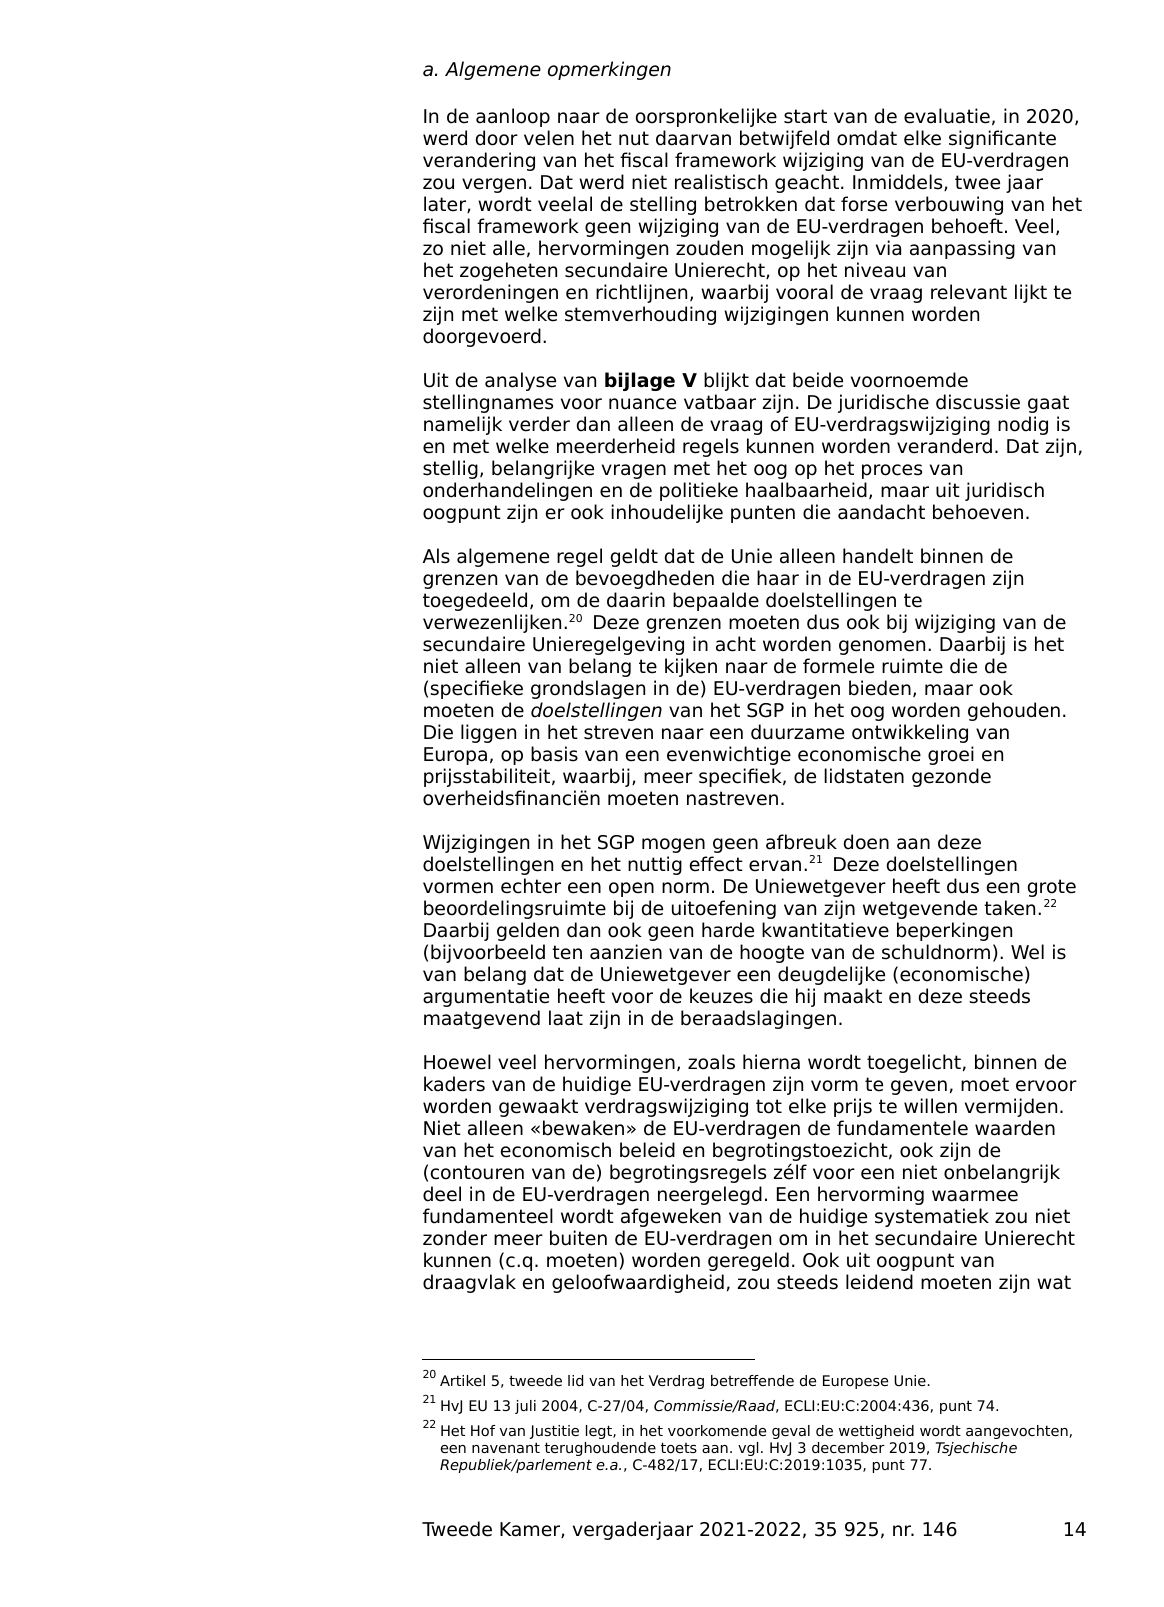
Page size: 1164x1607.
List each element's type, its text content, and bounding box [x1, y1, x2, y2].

text Als algemene regel geldt dat de Unie alleen handelt binnen de grenzen van de bevoegdheden die haar in de EU-verdragen zijn toegedeeld, om de daarin bepaalde doelstellingen te verwezenlijken. Deze grenzen moeten dus ook bij wijziging van de secundaire Unieregelgeving in acht worden genomen. Daarbij is het niet alleen van belang te kijken naar de formele ruimte die de (specifieke grondslagen in de) EU-verdragen bieden, maar ook moeten de doelstellingen van het SGP in het oog worden gehouden. Die liggen in het streven naar een duurzame ontwikkeling van Europa, op basis van een evenwichtige economische groei en prijsstabiliteit, waarbij, meer specifiek, de lidstaten gezonde overheidsfinanciën moeten nastreven. [422, 546, 1087, 810]
text Wijzigingen in het SGP mogen geen afbreuk doen aan deze doelstellingen en het nuttig effect ervan. Deze doelstellingen vormen echter een open norm. De Uniewetgever heeft dus een grote beoordelingsruimte bij de uitoefening van zijn wetgevende taken. Daarbij gelden dan ook geen harde kwantitatieve beperkingen (bijvoorbeeld ten aanzien van de hoogte van de schuldnorm). Wel is van belang dat de Uniewetgever een deugdelijke (economische) argumentatie heeft voor de keuzes die hij maakt en deze steeds maatgevend laat zijn in de beraadslagingen. [422, 832, 1087, 1030]
text Uit de analyse van bijlage V blijkt dat beide voornoemde stellingnames voor nuance vatbaar zijn. De juridische discussie gaat namelijk verder dan alleen de vraag of EU-verdragswijziging nodig is en met welke meerderheid regels kunnen worden veranderd. Dat zijn, stellig, belangrijke vragen met het oog op het proces van onderhandelingen en de politieke haalbaarheid, maar uit juridisch oogpunt zijn er ook inhoudelijke punten die aandacht behoeven. [422, 370, 1087, 524]
text Artikel 5, tweede lid van het Verdrag betreffende de Europese Unie. [422, 1368, 1087, 1391]
subtitle a. Algemene opmerkingen [422, 59, 1087, 81]
text In de aanloop naar de oorspronkelijke start van de evaluatie, in 2020, werd door velen het nut daarvan betwijfeld omdat elke significante verandering van het fiscal framework wijziging van de EU-verdragen zou vergen. Dat werd niet realistisch geacht. Inmiddels, twee jaar later, wordt veelal de stelling betrokken dat forse verbouwing van het fiscal framework geen wijziging van de EU-verdragen behoeft. Veel, zo niet alle, hervormingen zouden mogelijk zijn via aanpassing van het zogeheten secundaire Unierecht, op het niveau van verordeningen en richtlijnen, waarbij vooral de vraag relevant lijkt te zijn met welke stemverhouding wijzigingen kunnen worden doorgevoerd. [422, 106, 1087, 348]
text Het Hof van Justitie legt, in het voorkomende geval de wettigheid wordt aangevochten, een navenant terughoudende toets aan. vgl. HvJ 3 december 2019, Tsjechische Republiek/parlement e.a., C-482/17, ECLI:EU:C:2019:1035, punt 77. [422, 1418, 1087, 1474]
text HvJ EU 13 juli 2004, C-27/04, Commissie/Raad, ECLI:EU:C:2004:436, punt 74. [422, 1393, 1087, 1416]
text Hoewel veel hervormingen, zoals hierna wordt toegelicht, binnen de kaders van de huidige EU-verdragen zijn vorm te geven, moet ervoor worden gewaakt verdragswijziging tot elke prijs te willen vermijden. Niet alleen «bewaken» de EU-verdragen de fundamentele waarden van het economisch beleid en begrotingstoezicht, ook zijn de (contouren van de) begrotingsregels zélf voor een niet onbelangrijk deel in de EU-verdragen neergelegd. Een hervorming waarmee fundamenteel wordt afgeweken van de huidige systematiek zou niet zonder meer buiten de EU-verdragen om in het secundaire Unierecht kunnen (c.q. moeten) worden geregeld. Ook uit oogpunt van draagvlak en geloofwaardigheid, zou steeds leidend moeten zijn wat [422, 1052, 1087, 1294]
